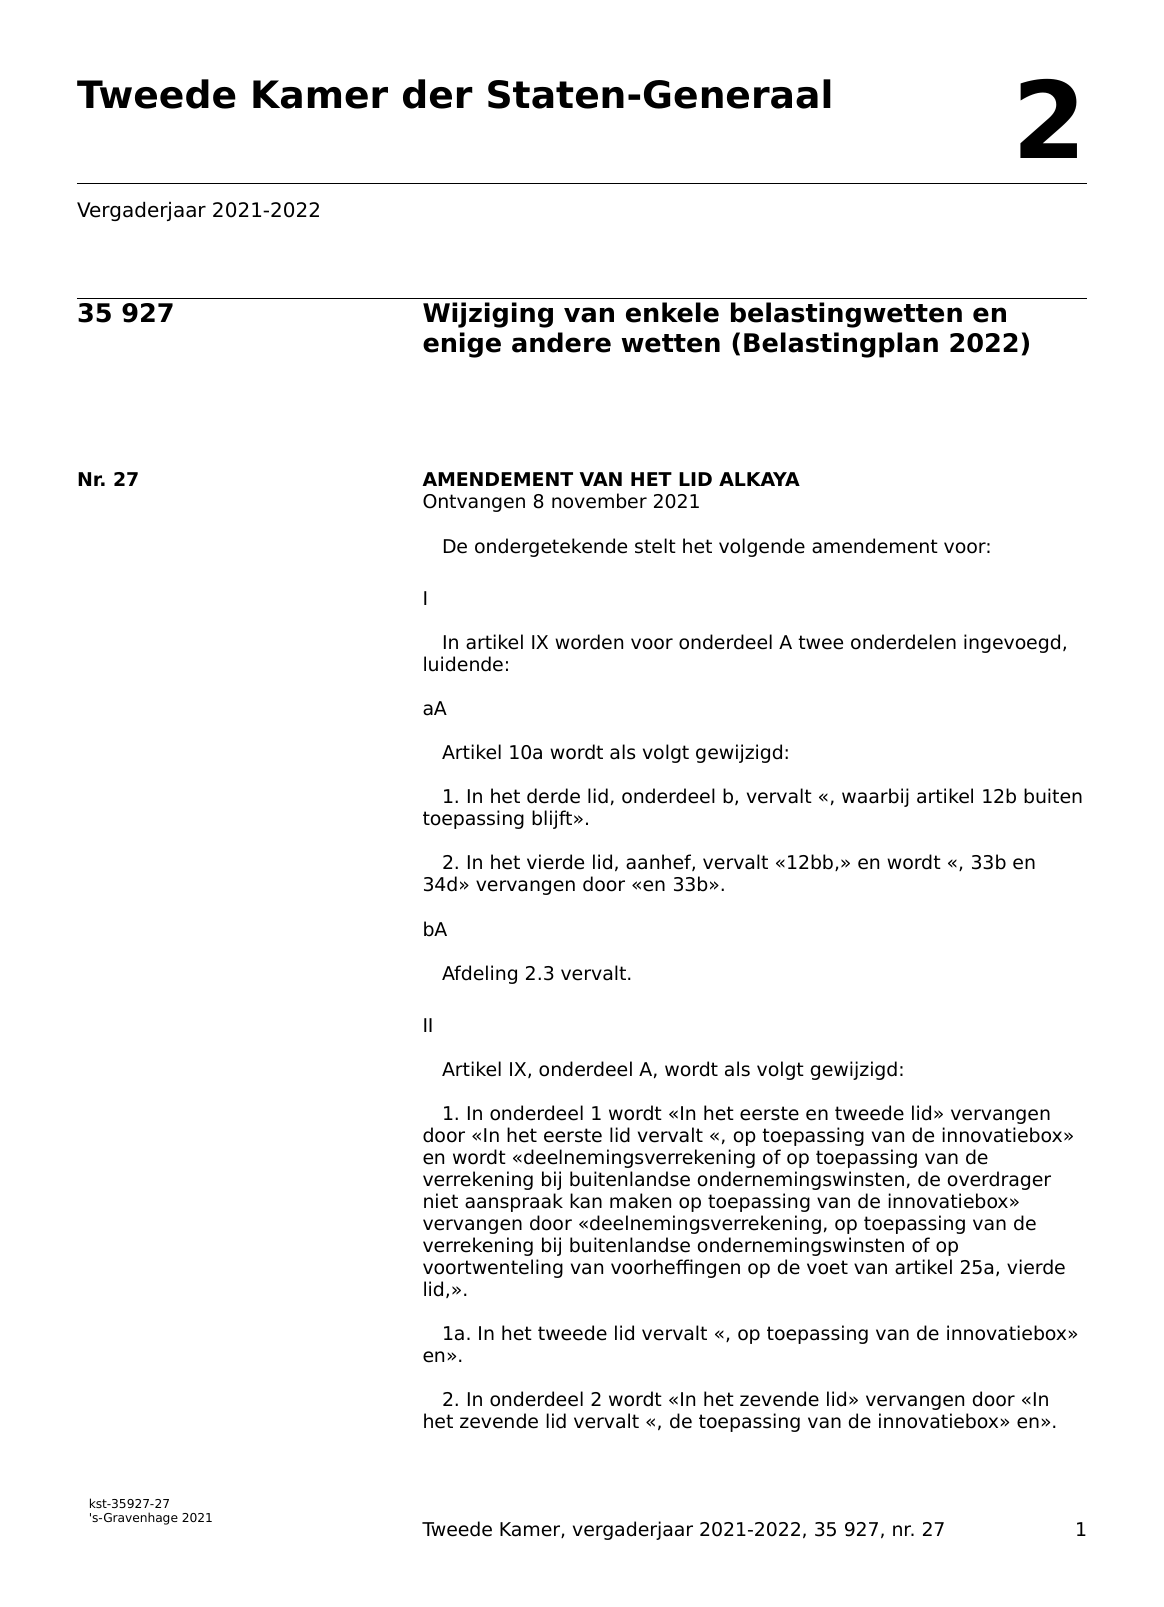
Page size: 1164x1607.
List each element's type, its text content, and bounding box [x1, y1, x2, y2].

subtitle I [422, 587, 1087, 609]
text bA [422, 918, 1087, 940]
table_header 2 [886, 59, 1087, 183]
table_cell Vergaderjaar 2021-2022 [77, 184, 1087, 298]
text kst-35927-27 [88, 1497, 323, 1511]
subtitle 35 927 Wijziging van enkele belastingwetten en enige andere wetten (Belastingplan 2022) [77, 299, 1087, 358]
text 's-Gravenhage 2021 [88, 1511, 323, 1525]
subtitle II [422, 1014, 1087, 1037]
text De ondergetekende stelt het volgende amendement voor: [422, 536, 1087, 557]
text 1. In het derde lid, onderdeel b, vervalt «, waarbij artikel 12b buiten toepassing blijft». [422, 786, 1087, 830]
text Ontvangen 8 november 2021 [422, 491, 1087, 513]
text 1a. In het tweede lid vervalt «, op toepassing van de innovatiebox» en». [422, 1323, 1087, 1367]
text Artikel IX, onderdeel A, wordt als volgt gewijzigd: [422, 1059, 1087, 1081]
text 2. In onderdeel 2 wordt «In het zevende lid» vervangen door «In het zevende lid vervalt «, de toepassing van de innovatiebox» en». [422, 1389, 1087, 1433]
text Artikel 10a wordt als volgt gewijzigd: [422, 742, 1087, 764]
text aA [422, 698, 1087, 720]
text In artikel IX worden voor onderdeel A twee onderdelen ingevoegd, luidende: [422, 632, 1087, 676]
text Afdeling 2.3 vervalt. [422, 963, 1087, 984]
text 1. In onderdeel 1 wordt «In het eerste en tweede lid» vervangen door «In het eerste lid vervalt «, op toepassing van de innovatiebox» en wordt «deelnemingsverrekening of op toepassing van de verrekening bij buitenlandse ondernemingswinsten, de overdrager niet aanspraak kan maken op toepassing van de innovatiebox» vervangen door «deelnemingsverrekening, op toepassing van de verrekening bij buitenlandse ondernemingswinsten of op voortwenteling van voorheffingen op de voet van artikel 25a, vierde lid,». [422, 1103, 1087, 1301]
text 2. In het vierde lid, aanhef, vervalt «12bb,» en wordt «, 33b en 34d» vervangen door «en 33b». [422, 852, 1087, 896]
subtitle Nr. 27 AMENDEMENT VAN HET LID ALKAYA [77, 469, 1087, 491]
table_header Tweede Kamer der Staten-Generaal [77, 59, 886, 183]
